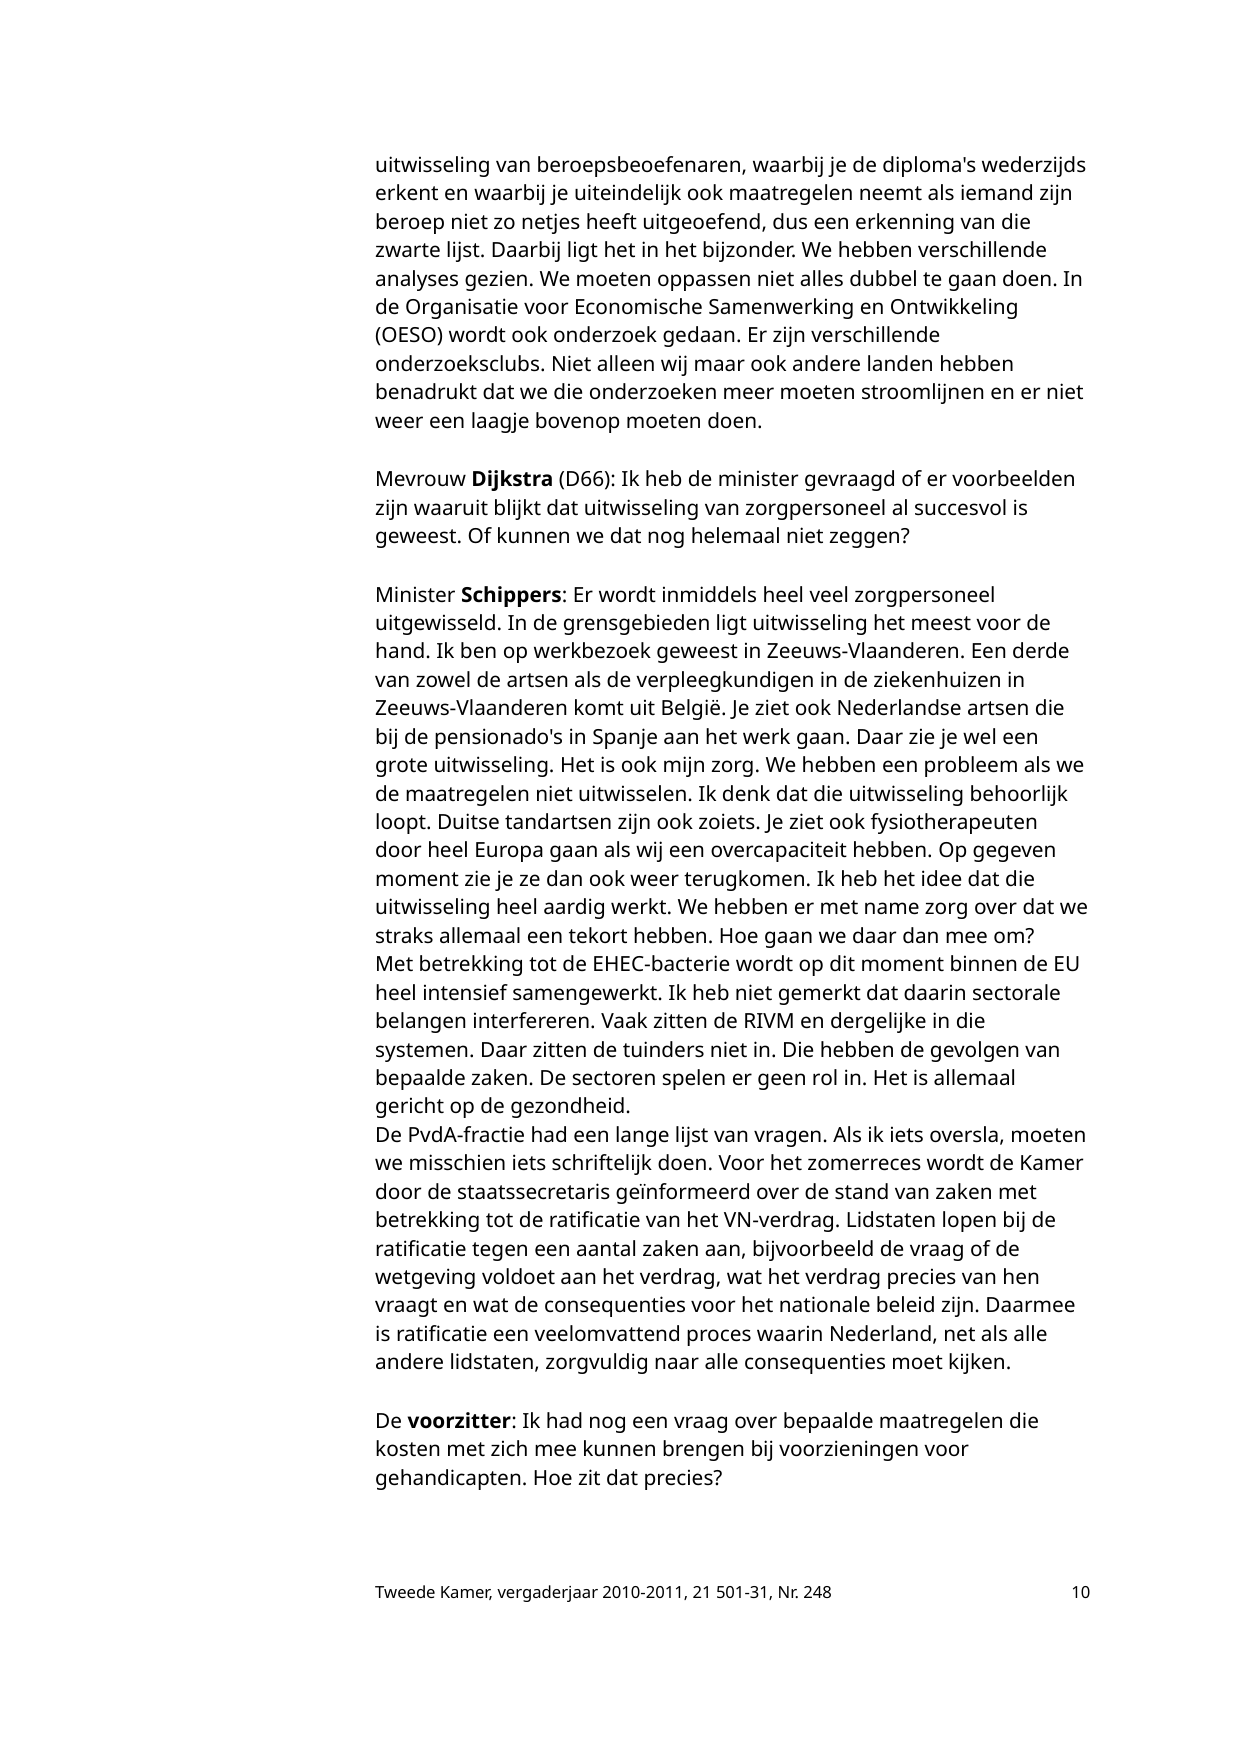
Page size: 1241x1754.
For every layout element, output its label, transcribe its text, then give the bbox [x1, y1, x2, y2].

text De voorzitter: Ik had nog een vraag over bepaalde maatregelen die kosten met zich mee kunnen brengen bij voorzieningen voor gehandicapten. Hoe zit dat precies? [375, 1406, 1090, 1491]
text Minister Schippers: Er wordt inmiddels heel veel zorgpersoneel uitgewisseld. In de grensgebieden ligt uitwisseling het meest voor de hand. Ik ben op werkbezoek geweest in Zeeuws-Vlaanderen. Een derde van zowel de artsen als de verpleegkundigen in de ziekenhuizen in Zeeuws-Vlaanderen komt uit België. Je ziet ook Nederlandse artsen die bij de pensionado's in Spanje aan het werk gaan. Daar zie je wel een grote uitwisseling. Het is ook mijn zorg. We hebben een probleem als we de maatregelen niet uitwisselen. Ik denk dat die uitwisseling behoorlijk loopt. Duitse tandartsen zijn ook zoiets. Je ziet ook fysiotherapeuten door heel Europa gaan als wij een overcapaciteit hebben. Op gegeven moment zie je ze dan ook weer terugkomen. Ik heb het idee dat die uitwisseling heel aardig werkt. We hebben er met name zorg over dat we straks allemaal een tekort hebben. Hoe gaan we daar dan mee om? [375, 580, 1090, 949]
text uitwisseling van beroepsbeoefenaren, waarbij je de diploma's wederzijds erkent en waarbij je uiteindelijk ook maatregelen neemt als iemand zijn beroep niet zo netjes heeft uitgeoefend, dus een erkenning van die zwarte lijst. Daarbij ligt het in het bijzonder. We hebben verschillende analyses gezien. We moeten oppassen niet alles dubbel te gaan doen. In de Organisatie voor Economische Samenwerking en Ontwikkeling (OESO) wordt ook onderzoek gedaan. Er zijn verschillende onderzoeksclubs. Niet alleen wij maar ook andere landen hebben benadrukt dat we die onderzoeken meer moeten stroomlijnen en er niet weer een laagje bovenop moeten doen. [375, 150, 1090, 434]
text Mevrouw Dijkstra (D66): Ik heb de minister gevraagd of er voorbeelden zijn waaruit blijkt dat uitwisseling van zorgpersoneel al succesvol is geweest. Of kunnen we dat nog helemaal niet zeggen? [375, 464, 1090, 550]
text De PvdA-fractie had een lange lijst van vragen. Als ik iets oversla, moeten we misschien iets schriftelijk doen. Voor het zomerreces wordt de Kamer door de staatssecretaris geïnformeerd over de stand van zaken met betrekking tot de ratificatie van het VN-verdrag. Lidstaten lopen bij de ratificatie tegen een aantal zaken aan, bijvoorbeeld de vraag of de wetgeving voldoet aan het verdrag, wat het verdrag precies van hen vraagt en wat de consequenties voor het nationale beleid zijn. Daarmee is ratificatie een veelomvattend proces waarin Nederland, net als alle andere lidstaten, zorgvuldig naar alle consequenties moet kijken. [375, 1120, 1090, 1376]
text Met betrekking tot de EHEC-bacterie wordt op dit moment binnen de EU heel intensief samengewerkt. Ik heb niet gemerkt dat daarin sectorale belangen interfereren. Vaak zitten de RIVM en dergelijke in die systemen. Daar zitten de tuinders niet in. Die hebben de gevolgen van bepaalde zaken. De sectoren spelen er geen rol in. Het is allemaal gericht op de gezondheid. [375, 949, 1090, 1120]
